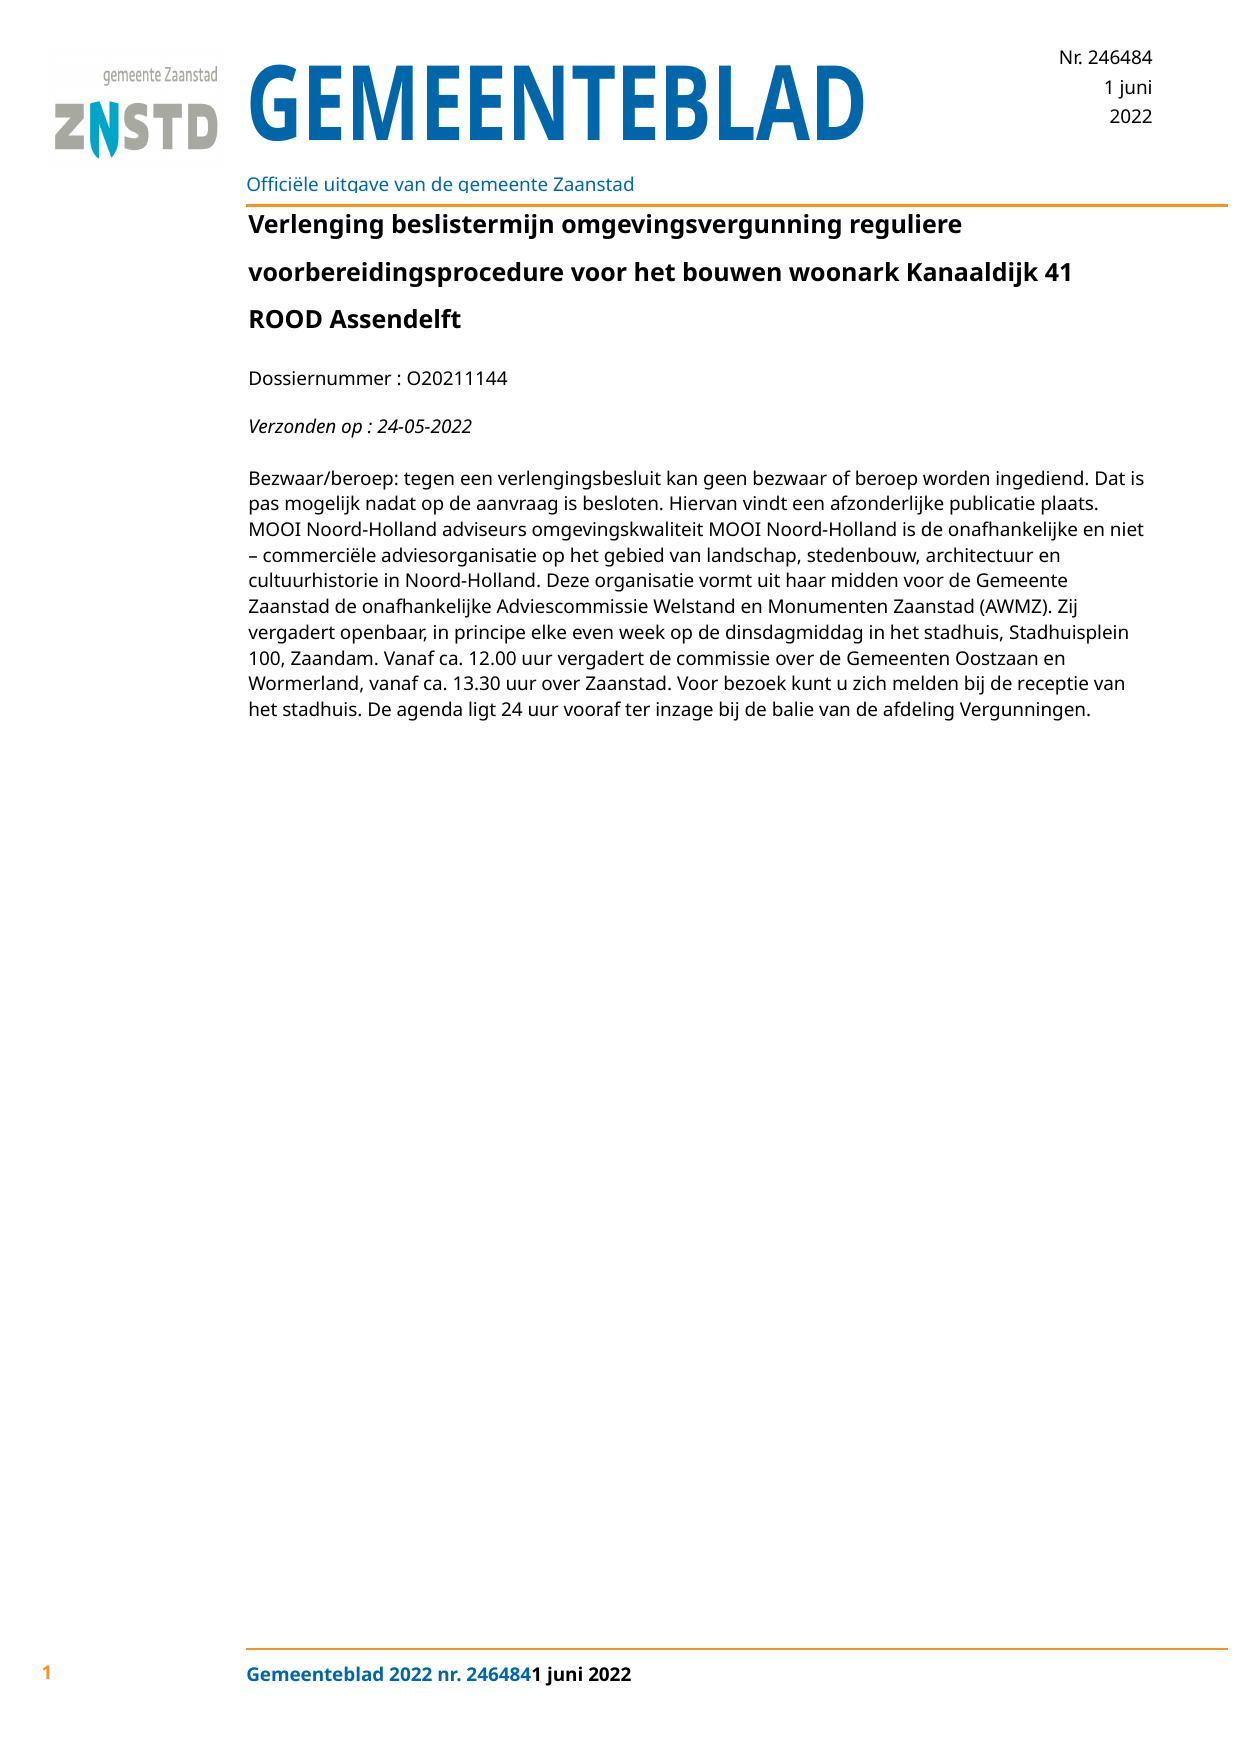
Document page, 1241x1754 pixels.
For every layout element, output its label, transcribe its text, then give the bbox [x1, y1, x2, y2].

text Verlenging beslistermijn omgevingsvergunning reguliere voorbereidingsprocedure voor het bouwen woonark Kanaaldijk 41 ROOD Assendelft [248, 207, 1152, 336]
picture [41, 47, 231, 172]
text Verzonden op : 24-05-2022 [248, 413, 1152, 439]
text Bezwaar/beroep: tegen een verlengingsbesluit kan geen bezwaar of beroep worden ingediend. Dat is pas mogelijk nadat op de aanvraag is besloten. Hiervan vindt een afzonderlijke publicatie plaats. MOOI Noord-Holland adviseurs omgevingskwaliteit MOOI Noord-Holland is de onafhankelijke en niet – commerciële adviesorganisatie op het gebied van landschap, stedenbouw, architectuur en cultuurhistorie in Noord-Holland. Deze organisatie vormt uit haar midden voor de Gemeente Zaanstad de onafhankelijke Adviescommissie Welstand en Monumenten Zaanstad (AWMZ). Zij vergadert openbaar, in principe elke even week op de dinsdagmiddag in het stadhuis, Stadhuisplein 100, Zaandam. Vanaf ca. 12.00 uur vergadert de commissie over de Gemeenten Oostzaan en Wormerland, vanaf ca. 13.30 uur over Zaanstad. Voor bezoek kunt u zich melden bij de receptie van het stadhuis. De agenda ligt 24 uur vooraf ter inzage bij de balie van de afdeling Vergunningen. [248, 465, 1152, 722]
text Dossiernummer : O20211144 [248, 366, 1152, 391]
